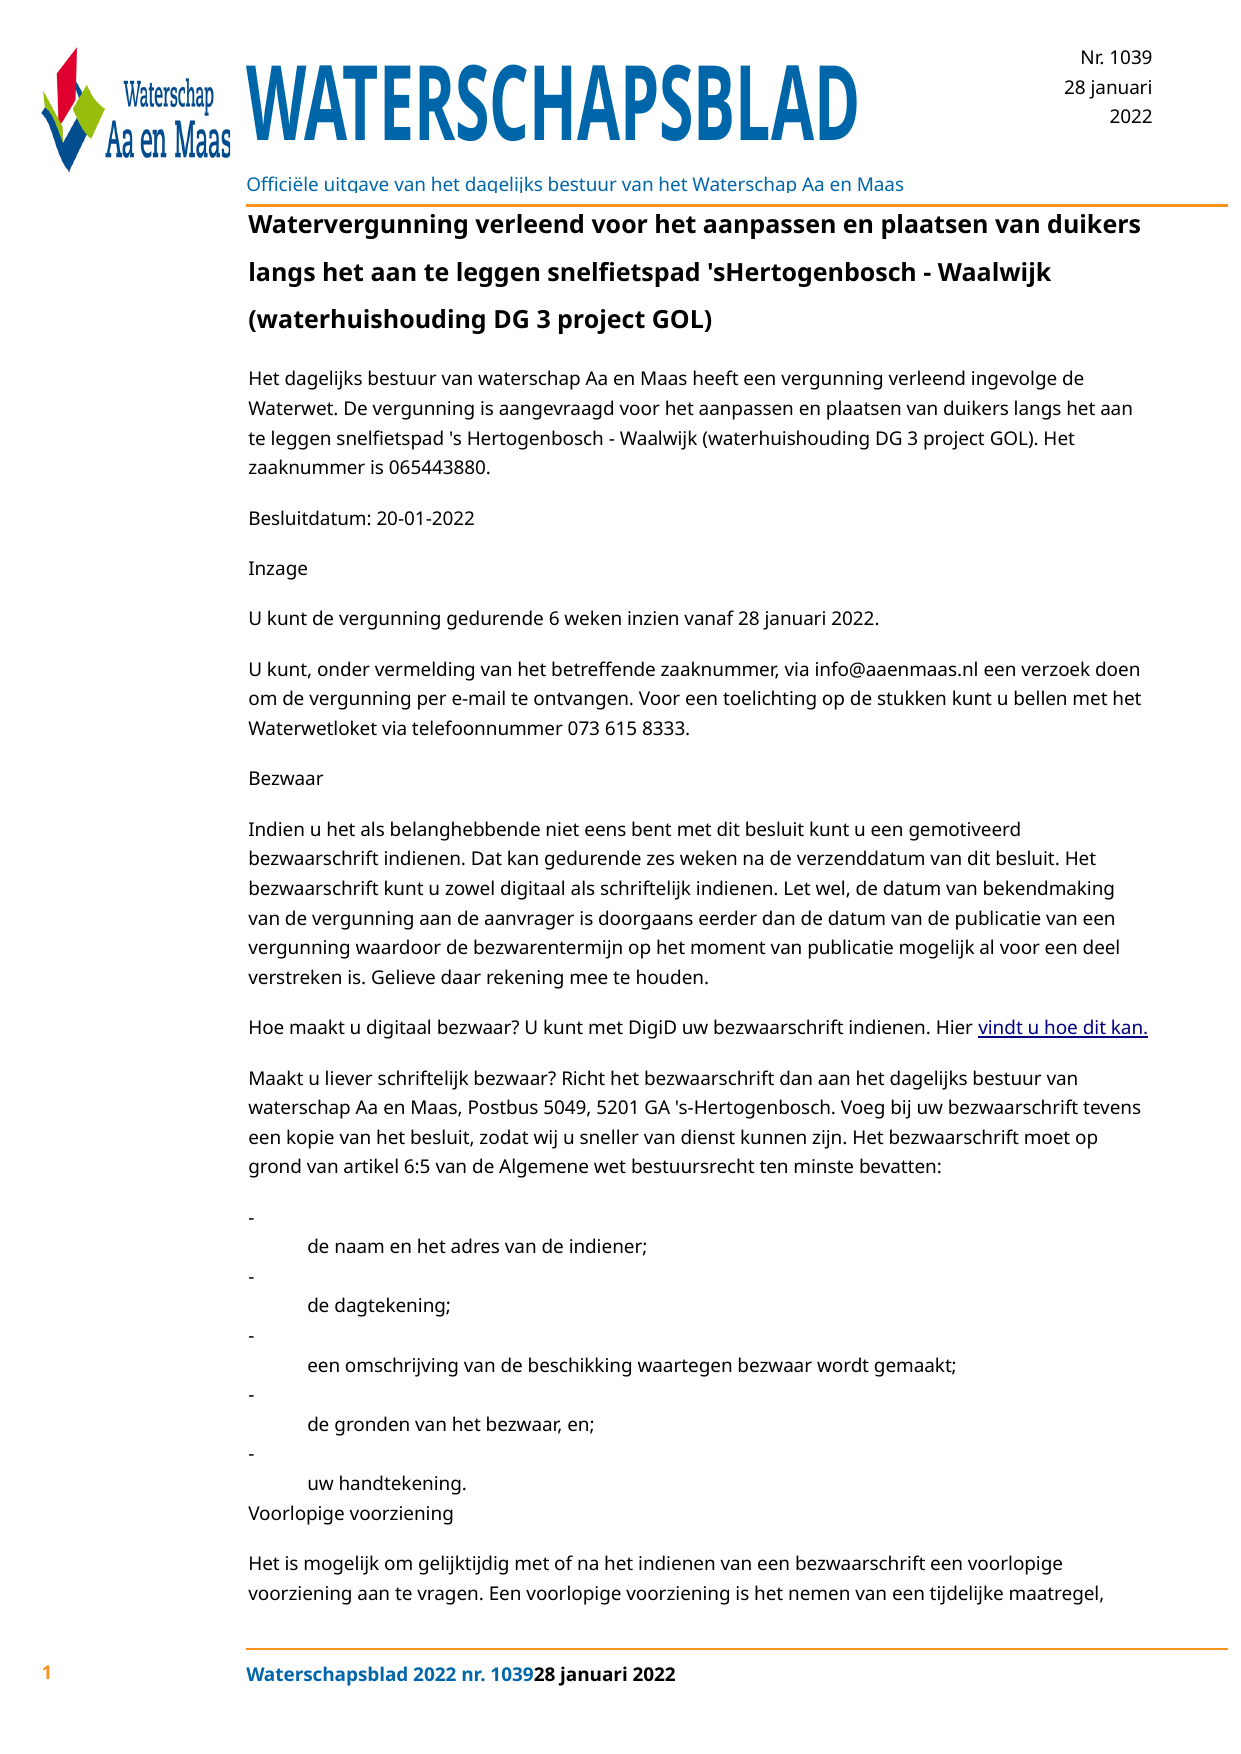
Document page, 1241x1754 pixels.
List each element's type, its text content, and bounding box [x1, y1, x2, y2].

text U kunt, onder vermelding van het betreffende zaaknummer, via info@aaenmaas.nl een verzoek doen om de vergunning per e-mail te ontvangen. Voor een toelichting op de stukken kunt u bellen met het Waterwetloket via telefoonnummer 073 615 8333. [248, 656, 1152, 741]
text Watervergunning verleend voor het aanpassen en plaatsen van duikers langs het aan te leggen snelfietspad 'sHertogenbosch - Waalwijk (waterhuishouding DG 3 project GOL) [248, 207, 1152, 336]
list de gronden van het bezwaar, en; [248, 1411, 1152, 1437]
text Besluitdatum: 20-01-2022 [248, 505, 1152, 530]
text U kunt de vergunning gedurende 6 weken inzien vanaf 28 januari 2022. [248, 606, 1152, 631]
list uw handtekening. [248, 1470, 1152, 1496]
text Het is mogelijk om gelijktijdig met of na het indienen van een bezwaarschrift een voorlopige voorziening aan te vragen. Een voorlopige voorziening is het nemen van een tijdelijke maatregel, [248, 1550, 1152, 1605]
list de naam en het adres van de indiener; [248, 1233, 1152, 1259]
list een omschrijving van de beschikking waartegen bezwaar wordt gemaakt; [248, 1352, 1152, 1377]
text Het dagelijks bestuur van waterschap Aa en Maas heeft een vergunning verleend ingevolge de Waterwet. De vergunning is aangevraagd voor het aanpassen en plaatsen van duikers langs het aan te leggen snelfietspad 's Hertogenbosch - Waalwijk (waterhuishouding DG 3 project GOL). Het zaaknummer is 065443880. [248, 366, 1152, 480]
text Inzage [248, 555, 1152, 581]
text Maakt u liever schriftelijk bezwaar? Richt het bezwaarschrift dan aan het dagelijks bestuur van waterschap Aa en Maas, Postbus 5049, 5201 GA 's-Hertogenbosch. Voeg bij uw bezwaarschrift tevens een kopie van het besluit, zodat wij u sneller van dienst kunnen zijn. Het bezwaarschrift moet op grond van artikel 6:5 van de Algemene wet bestuursrecht ten minste bevatten: [248, 1065, 1152, 1179]
list de dagtekening; [248, 1293, 1152, 1318]
text Indien u het als belanghebbende niet eens bent met dit besluit kunt u een gemotiveerd bezwaarschrift indienen. Dat kan gedurende zes weken na de verzenddatum van dit besluit. Het bezwaarschrift kunt u zowel digitaal als schriftelijk indienen. Let wel, de datum van bekendmaking van de vergunning aan de aanvrager is doorgaans eerder dan de datum van de publicatie van een vergunning waardoor de bezwarentermijn op het moment van publicatie mogelijk al voor een deel verstreken is. Gelieve daar rekening mee te houden. [248, 816, 1152, 989]
picture [41, 47, 231, 172]
text Voorlopige voorziening [248, 1500, 1152, 1525]
text Hoe maakt u digitaal bezwaar? U kunt met DigiD uw bezwaarschrift indienen. Hier vindt u hoe dit kan. [248, 1014, 1152, 1040]
text Bezwaar [248, 766, 1152, 791]
